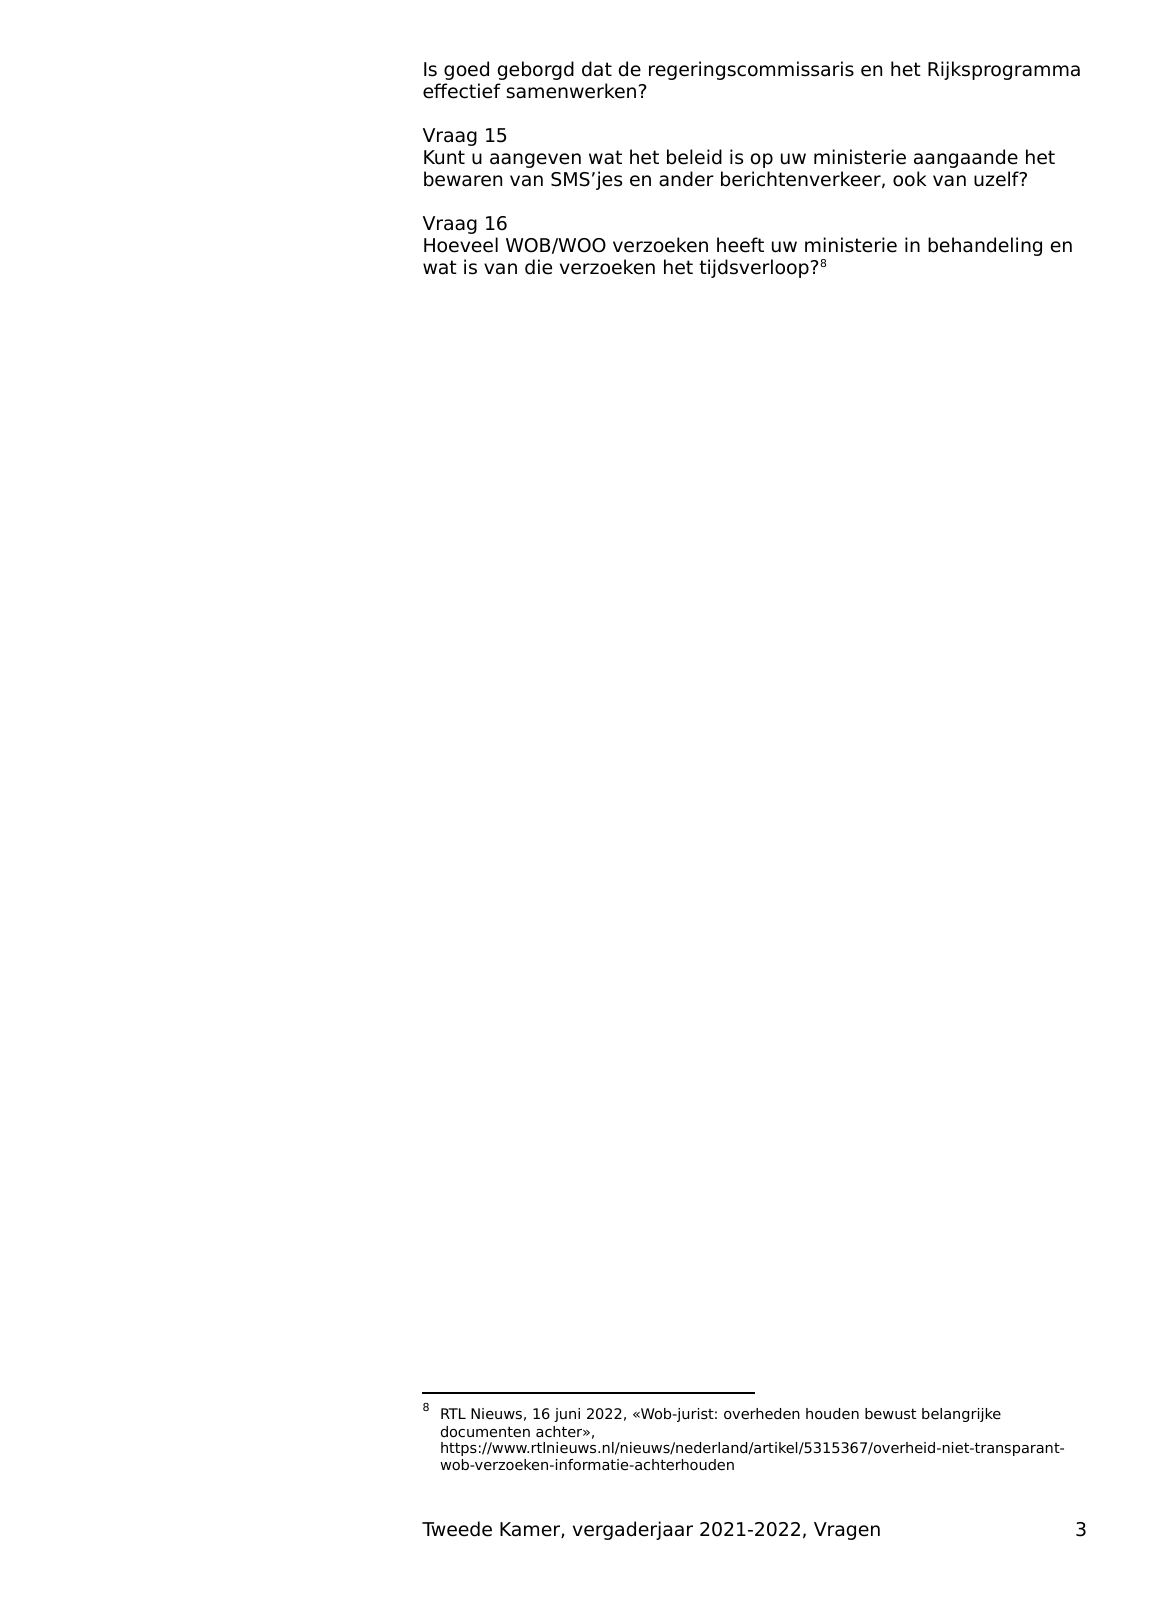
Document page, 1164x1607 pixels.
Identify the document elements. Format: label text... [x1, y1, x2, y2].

text Vraag 15 [422, 125, 1087, 147]
text Is goed geborgd dat de regeringscommissaris en het Rijksprogramma effectief samenwerken? [422, 59, 1087, 103]
text RTL Nieuws, 16 juni 2022, «Wob-jurist: overheden houden bewust belangrijke documenten achter», https://www.rtlnieuws.nl/nieuws/nederland/artikel/5315367/overheid-niet-transparant-wob-verzoeken-informatie-achterhouden [422, 1402, 1087, 1474]
text Vraag 16 [422, 213, 1087, 235]
text Hoeveel WOB/WOO verzoeken heeft uw ministerie in behandeling en wat is van die verzoeken het tijdsverloop? [422, 235, 1087, 279]
text Kunt u aangeven wat het beleid is op uw ministerie aangaande het bewaren van SMS’jes en ander berichtenverkeer, ook van uzelf? [422, 147, 1087, 191]
